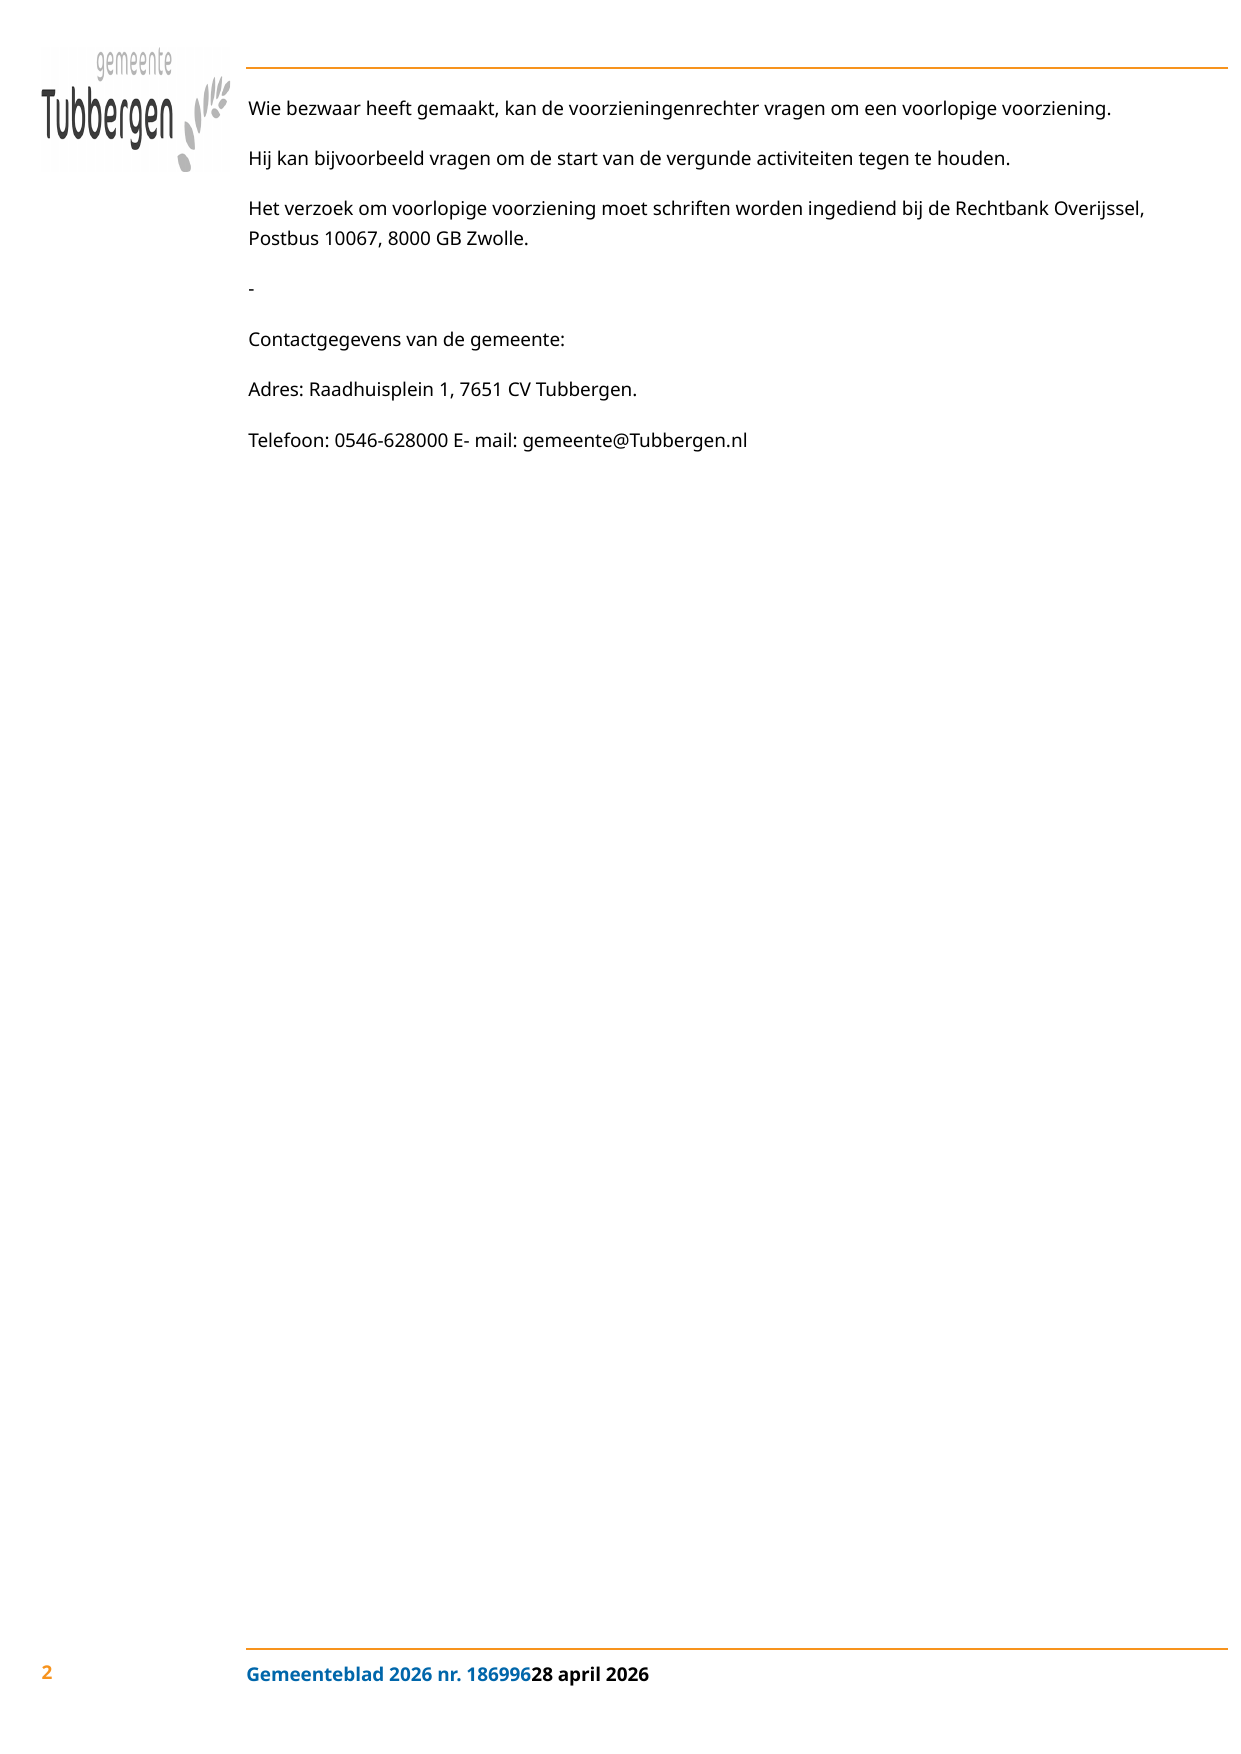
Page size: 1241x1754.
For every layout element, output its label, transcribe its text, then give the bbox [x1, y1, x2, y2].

text Hij kan bijvoorbeeld vragen om de start van de vergunde activiteiten tegen te houden. [248, 145, 1152, 171]
text Telefoon: 0546-628000 E- mail: gemeente@Tubbergen.nl [248, 427, 1152, 453]
text Het verzoek om voorlopige voorziening moet schriften worden ingediend bij de Rechtbank Overijssel, Postbus 10067, 8000 GB Zwolle. [248, 196, 1152, 251]
text Wie bezwaar heeft gemaakt, kan de voorzieningenrechter vragen om een voorlopige voorziening. [248, 95, 1152, 121]
text Contactgegevens van de gemeente: [248, 326, 1152, 352]
text Adres: Raadhuisplein 1, 7651 CV Tubbergen. [248, 376, 1152, 402]
text - [248, 276, 1152, 301]
picture [41, 47, 231, 172]
